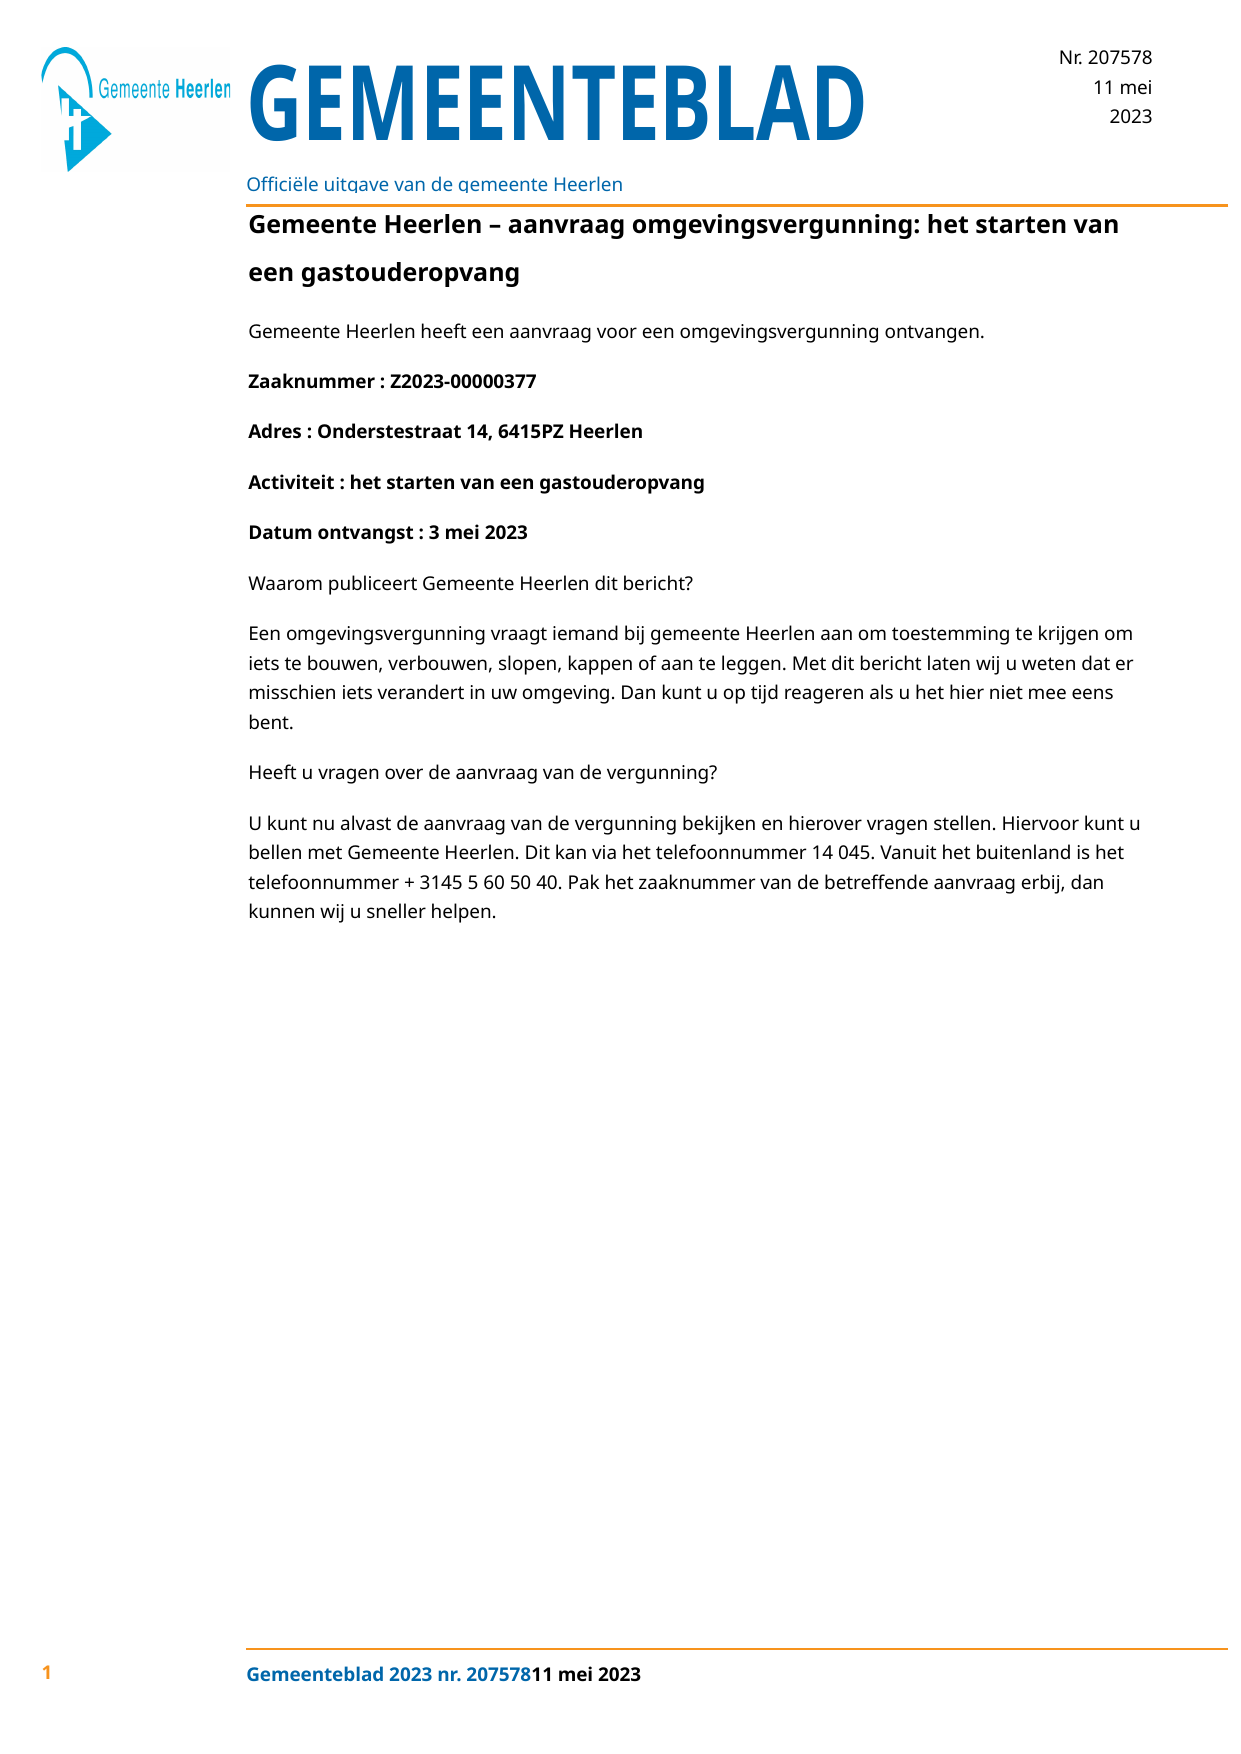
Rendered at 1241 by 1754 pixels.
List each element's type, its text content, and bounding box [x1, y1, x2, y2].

text Een omgevingsvergunning vraagt iemand bij gemeente Heerlen aan om toestemming te krijgen om iets te bouwen, verbouwen, slopen, kappen of aan te leggen. Met dit bericht laten wij u weten dat er misschien iets verandert in uw omgeving. Dan kunt u op tijd reageren als u het hier niet mee eens bent. [248, 620, 1152, 735]
picture [41, 47, 231, 172]
picture [41, 47, 59, 70]
text U kunt nu alvast de aanvraag van de vergunning bekijken en hierover vragen stellen. Hiervoor kunt u bellen met Gemeente Heerlen. Dit kan via het telefoonnummer 14 045. Vanuit het buitenland is het telefoonnummer + 3145 5 60 50 40. Pak het zaaknummer van de betreffende aanvraag erbij, dan kunnen wij u sneller helpen. [248, 810, 1152, 924]
text Activiteit : het starten van een gastouderopvang [248, 469, 1152, 495]
text Adres : Onderstestraat 14, 6415PZ Heerlen [248, 419, 1152, 444]
text Heeft u vragen over de aanvraag van de vergunning? [248, 759, 1152, 785]
text Gemeente Heerlen – aanvraag omgevingsvergunning: het starten van een gastouderopvang [248, 207, 1152, 288]
text Gemeente Heerlen heeft een aanvraag voor een omgevingsvergunning ontvangen. [248, 318, 1152, 344]
text Datum ontvangst : 3 mei 2023 [248, 519, 1152, 545]
text Waarom publiceert Gemeente Heerlen dit bericht? [248, 570, 1152, 596]
text Zaaknummer : Z2023-00000377 [248, 368, 1152, 394]
